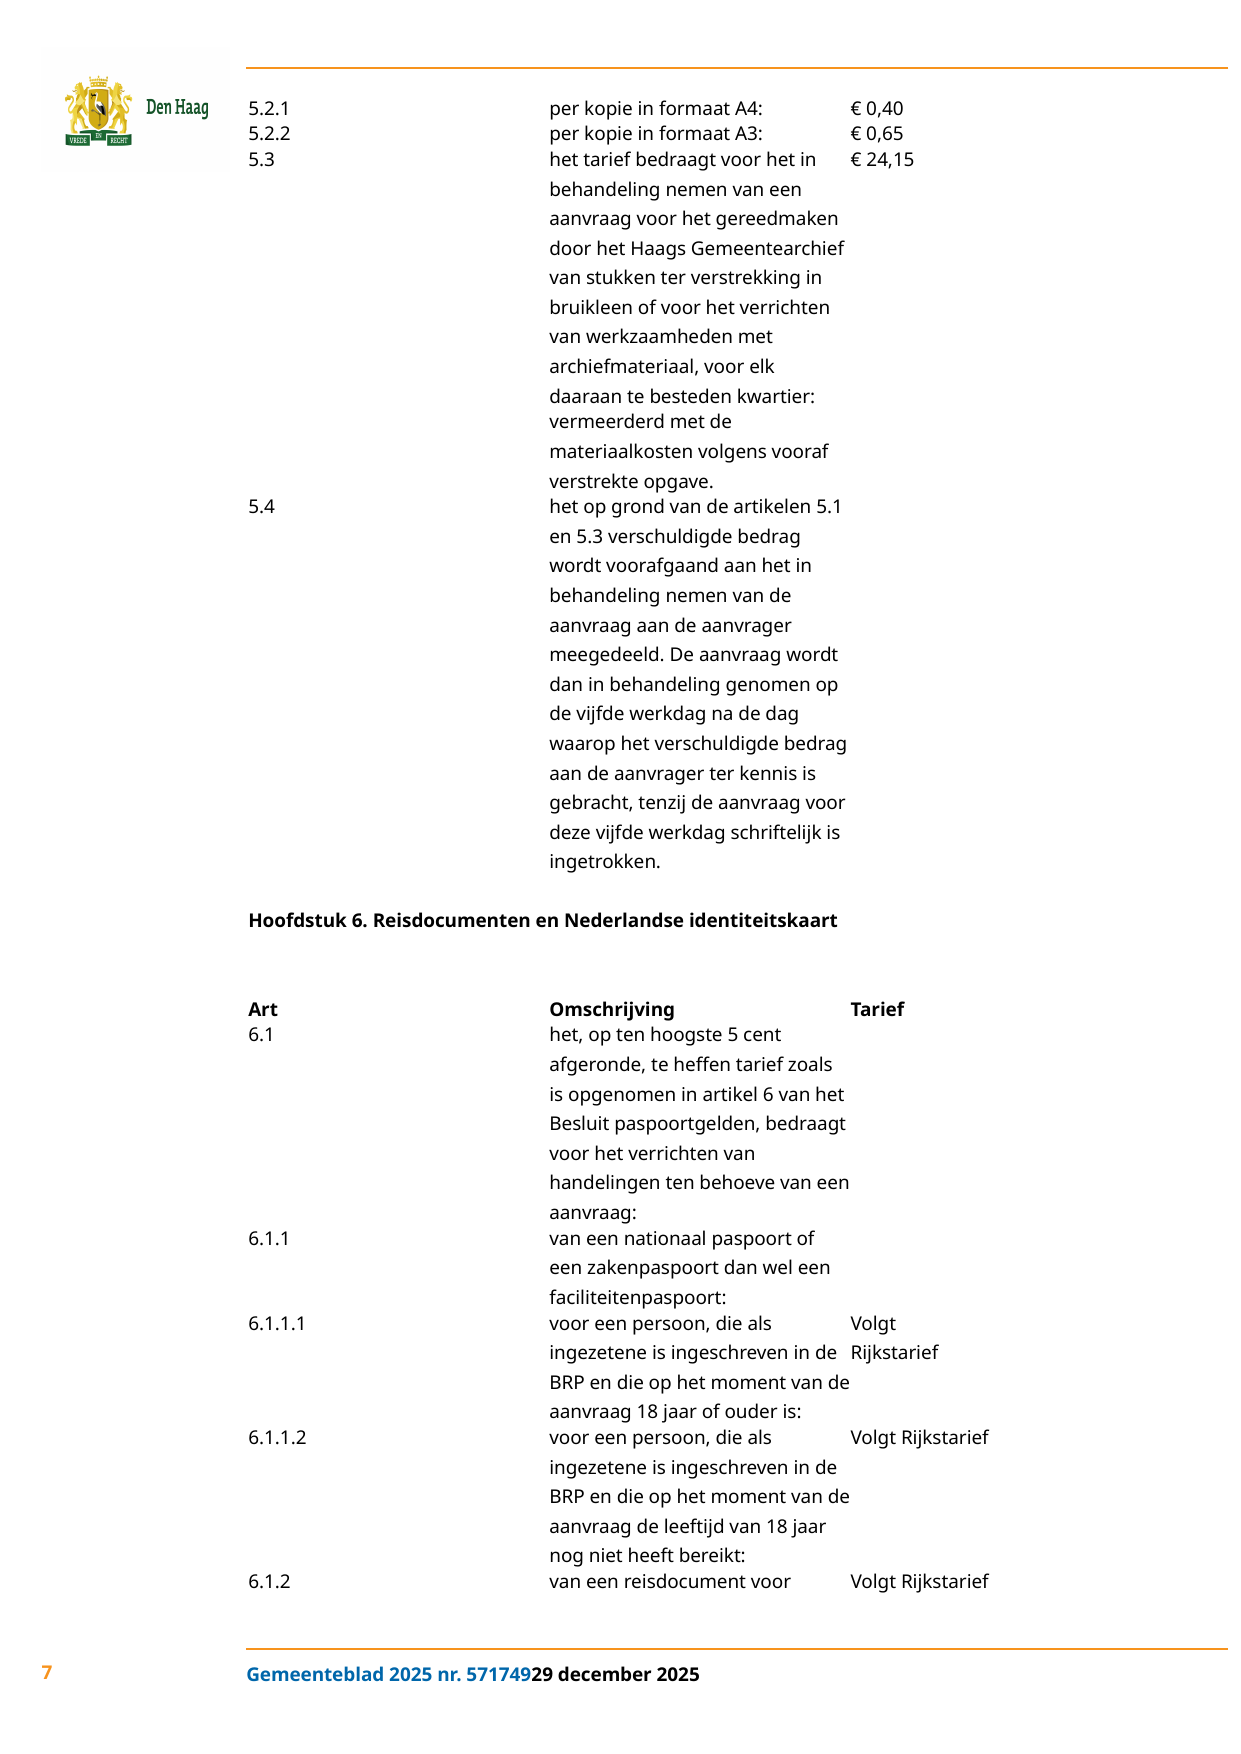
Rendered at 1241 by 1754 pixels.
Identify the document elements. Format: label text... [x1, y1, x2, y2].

table_cell € 0,65 [850, 121, 1152, 146]
table_cell [850, 1022, 1152, 1225]
text Hoofdstuk 6. Reisdocumenten en Nederlandse identiteitskaart [248, 907, 1152, 933]
table_cell per kopie in formaat A3: [549, 121, 850, 146]
table_cell 5.4 [248, 494, 549, 874]
picture [41, 47, 231, 172]
table_header Tarief [850, 996, 1152, 1022]
table_cell 6.1.2 [248, 1568, 549, 1594]
table_cell 6.1.1.2 [248, 1424, 549, 1568]
table_cell [850, 494, 1152, 874]
table_cell 5.2.2 [248, 121, 549, 146]
table_cell [850, 409, 1152, 493]
table_cell vermeerderd met de materiaalkosten volgens vooraf verstrekte opgave. [549, 409, 850, 493]
table_cell 6.1.1.1 [248, 1310, 549, 1424]
table_cell 6.1.1 [248, 1225, 549, 1310]
table_header Omschrijving [549, 996, 850, 1022]
table_cell € 24,15 [850, 146, 1152, 409]
table_cell Volgt Rijkstarief [850, 1568, 1152, 1594]
table_cell voor een persoon, die als ingezetene is ingeschreven in de BRP en die op het moment van de aanvraag de leeftijd van 18 jaar nog niet heeft bereikt: [549, 1424, 850, 1568]
table_cell van een nationaal paspoort of een zakenpaspoort dan wel een faciliteitenpaspoort: [549, 1225, 850, 1310]
table_cell Volgt Rijkstarief [850, 1424, 1152, 1568]
table_cell [248, 409, 549, 493]
table_header Art [248, 996, 549, 1022]
table_cell van een reisdocument voor [549, 1568, 850, 1594]
table_cell voor een persoon, die als ingezetene is ingeschreven in de BRP en die op het moment van de aanvraag 18 jaar of ouder is: [549, 1310, 850, 1424]
table_cell het tarief bedraagt voor het in behandeling nemen van een aanvraag voor het gereedmaken door het Haags Gemeentearchief van stukken ter verstrekking in bruikleen of voor het verrichten van werkzaamheden met archiefmateriaal, voor elk daaraan te besteden kwartier: [549, 146, 850, 409]
table_cell het, op ten hoogste 5 cent afgeronde, te heffen tarief zoals is opgenomen in artikel 6 van het Besluit paspoortgelden, bedraagt voor het verrichten van handelingen ten behoeve van een aanvraag: [549, 1022, 850, 1225]
table_cell 5.3 [248, 146, 549, 409]
table_cell 5.2.1 [248, 95, 549, 121]
table_cell Volgt Rijkstarief [850, 1310, 1152, 1424]
table_cell het op grond van de artikelen 5.1 en 5.3 verschuldigde bedrag wordt voorafgaand aan het in behandeling nemen van de aanvraag aan de aanvrager meegedeeld. De aanvraag wordt dan in behandeling genomen op de vijfde werkdag na de dag waarop het verschuldigde bedrag aan de aanvrager ter kennis is gebracht, tenzij de aanvraag voor deze vijfde werkdag schriftelijk is ingetrokken. [549, 494, 850, 874]
table_cell € 0,40 [850, 95, 1152, 121]
table_cell per kopie in formaat A4: [549, 95, 850, 121]
table_cell 6.1 [248, 1022, 549, 1225]
table_cell [850, 1225, 1152, 1310]
